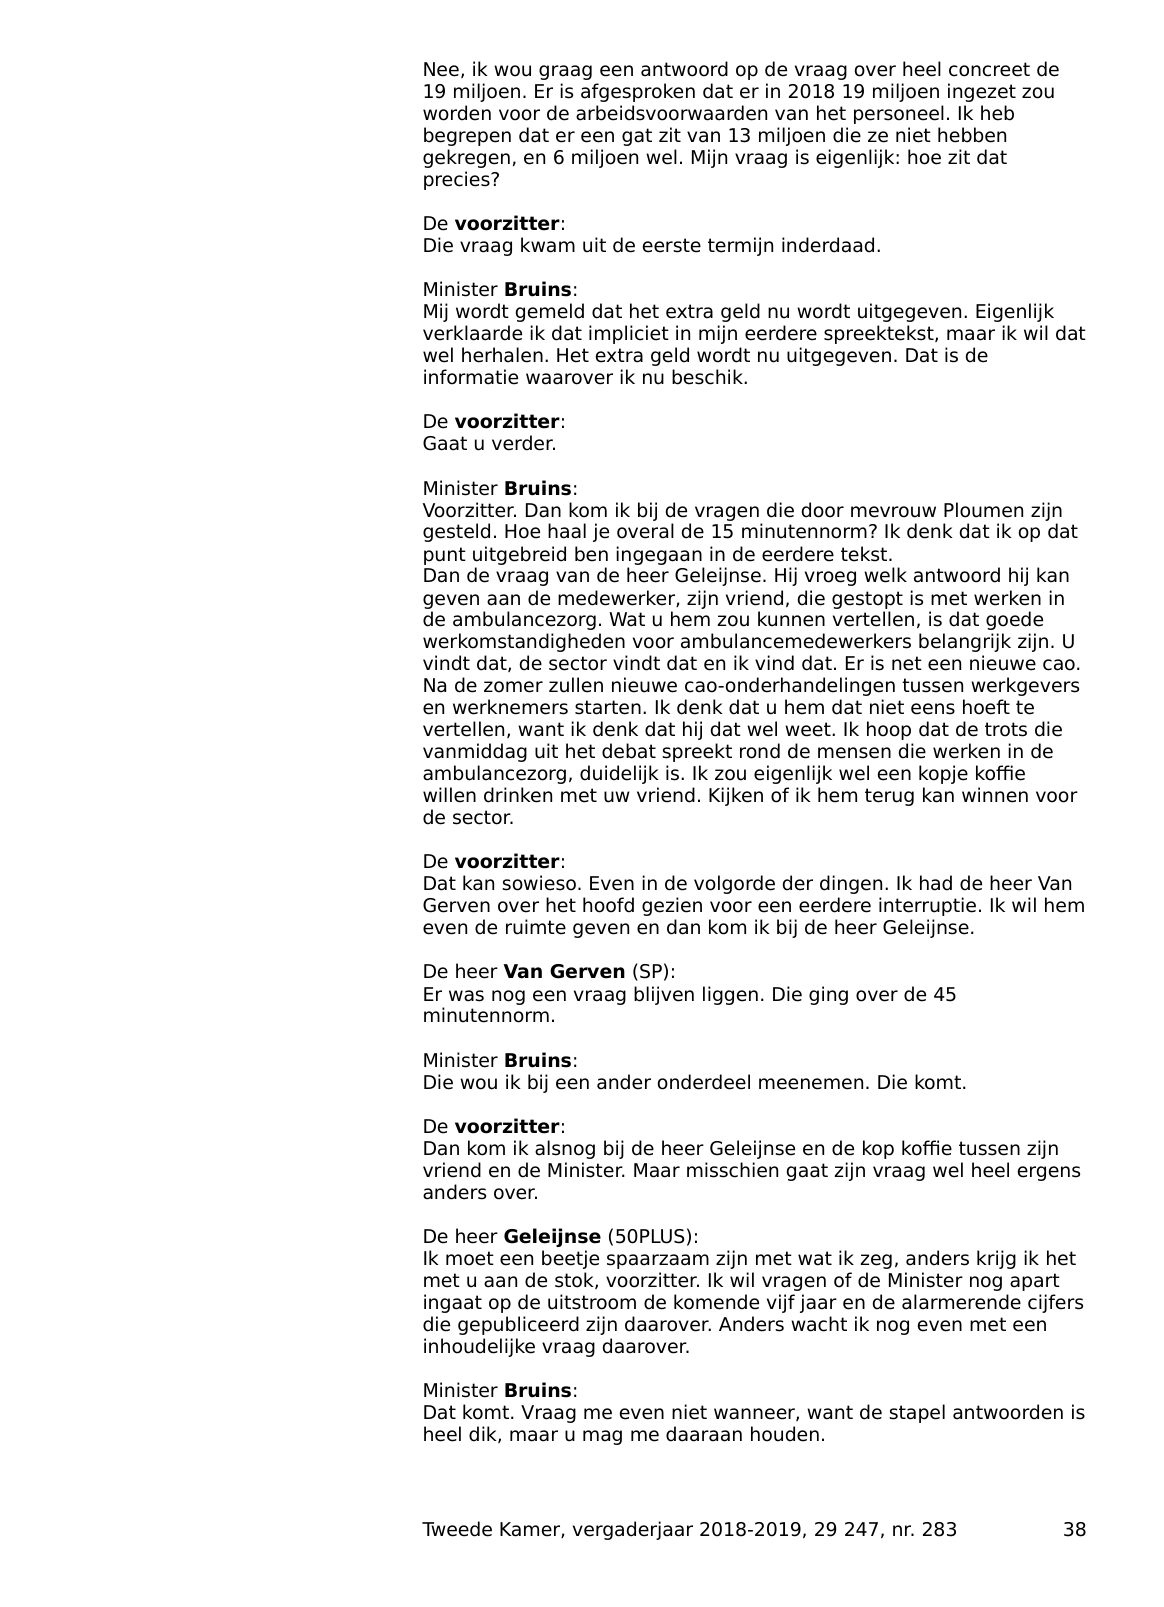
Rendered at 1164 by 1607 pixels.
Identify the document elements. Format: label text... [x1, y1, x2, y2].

text De voorzitter: [422, 1116, 1087, 1138]
text De heer Geleijnse (50PLUS): [422, 1226, 1087, 1248]
text Voorzitter. Dan kom ik bij de vragen die door mevrouw Ploumen zijn gesteld. Hoe haal je overal de 15 minutennorm? Ik denk dat ik op dat punt uitgebreid ben ingegaan in de eerdere tekst. [422, 499, 1087, 565]
text Gaat u verder. [422, 433, 1087, 455]
text Minister Bruins: [422, 279, 1087, 301]
text Die vraag kwam uit de eerste termijn inderdaad. [422, 235, 1087, 257]
text Mij wordt gemeld dat het extra geld nu wordt uitgegeven. Eigenlijk verklaarde ik dat impliciet in mijn eerdere spreektekst, maar ik wil dat wel herhalen. Het extra geld wordt nu uitgegeven. Dat is de informatie waarover ik nu beschik. [422, 301, 1087, 389]
text Minister Bruins: [422, 1049, 1087, 1072]
text Minister Bruins: [422, 1380, 1087, 1402]
text Nee, ik wou graag een antwoord op de vraag over heel concreet de 19 miljoen. Er is afgesproken dat er in 2018 19 miljoen ingezet zou worden voor de arbeidsvoorwaarden van het personeel. Ik heb begrepen dat er een gat zit van 13 miljoen die ze niet hebben gekregen, en 6 miljoen wel. Mijn vraag is eigenlijk: hoe zit dat precies? [422, 59, 1087, 191]
text De voorzitter: [422, 213, 1087, 235]
text Dan kom ik alsnog bij de heer Geleijnse en de kop koffie tussen zijn vriend en de Minister. Maar misschien gaat zijn vraag wel heel ergens anders over. [422, 1138, 1087, 1204]
text Dat komt. Vraag me even niet wanneer, want de stapel antwoorden is heel dik, maar u mag me daaraan houden. [422, 1402, 1087, 1446]
text Er was nog een vraag blijven liggen. Die ging over de 45 minutennorm. [422, 983, 1087, 1027]
text Die wou ik bij een ander onderdeel meenemen. Die komt. [422, 1072, 1087, 1093]
text Minister Bruins: [422, 477, 1087, 499]
text De voorzitter: [422, 411, 1087, 433]
text Dan de vraag van de heer Geleijnse. Hij vroeg welk antwoord hij kan geven aan de medewerker, zijn vriend, die gestopt is met werken in de ambulancezorg. Wat u hem zou kunnen vertellen, is dat goede werkomstandigheden voor ambulancemedewerkers belangrijk zijn. U vindt dat, de sector vindt dat en ik vind dat. Er is net een nieuwe cao. Na de zomer zullen nieuwe cao-onderhandelingen tussen werkgevers en werknemers starten. Ik denk dat u hem dat niet eens hoeft te vertellen, want ik denk dat hij dat wel weet. Ik hoop dat de trots die vanmiddag uit het debat spreekt rond de mensen die werken in de ambulancezorg, duidelijk is. Ik zou eigenlijk wel een kopje koffie willen drinken met uw vriend. Kijken of ik hem terug kan winnen voor de sector. [422, 565, 1087, 829]
text Dat kan sowieso. Even in de volgorde der dingen. Ik had de heer Van Gerven over het hoofd gezien voor een eerdere interruptie. Ik wil hem even de ruimte geven en dan kom ik bij de heer Geleijnse. [422, 873, 1087, 939]
text De voorzitter: [422, 851, 1087, 873]
text Ik moet een beetje spaarzaam zijn met wat ik zeg, anders krijg ik het met u aan de stok, voorzitter. Ik wil vragen of de Minister nog apart ingaat op de uitstroom de komende vijf jaar en de alarmerende cijfers die gepubliceerd zijn daarover. Anders wacht ik nog even met een inhoudelijke vraag daarover. [422, 1248, 1087, 1358]
text De heer Van Gerven (SP): [422, 961, 1087, 983]
